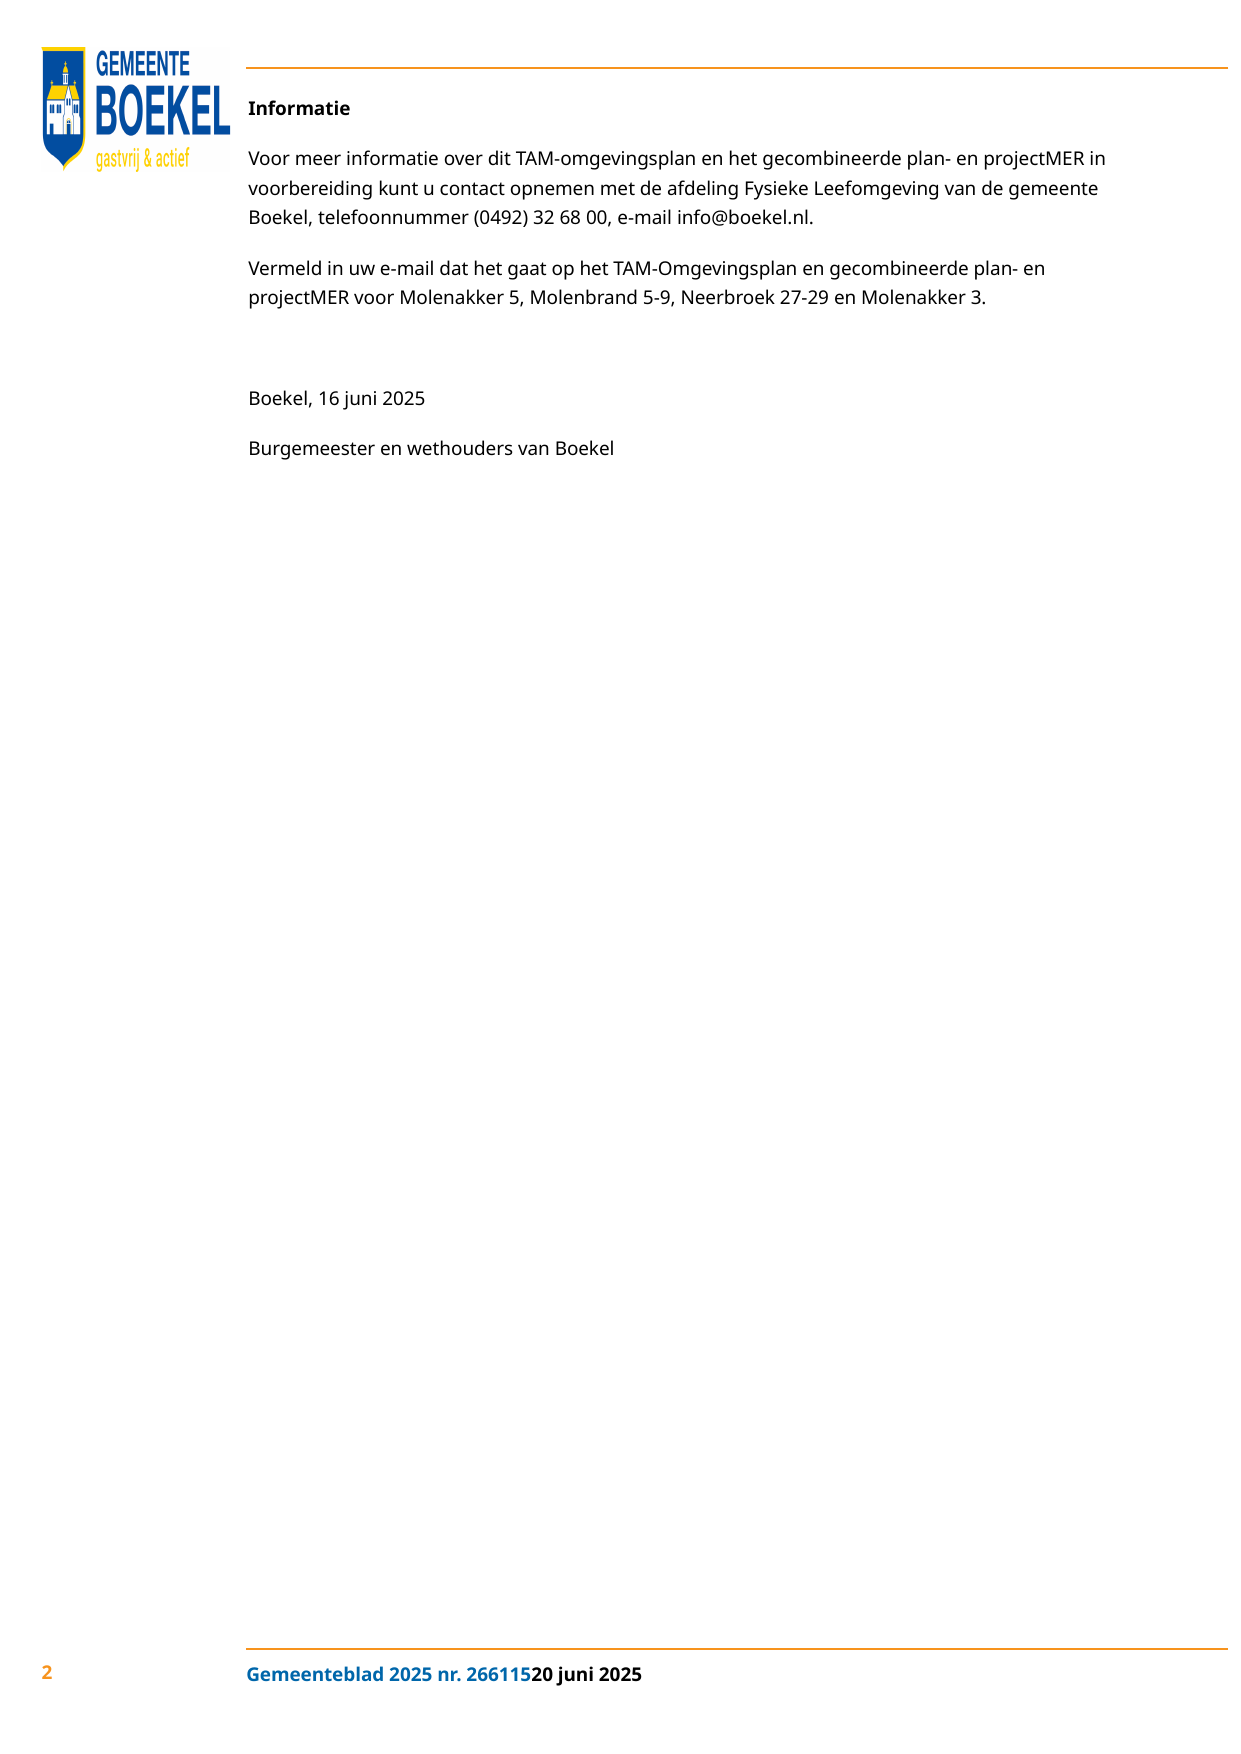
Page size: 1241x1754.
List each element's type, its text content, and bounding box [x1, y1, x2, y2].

text Voor meer informatie over dit TAM-omgevingsplan en het gecombineerde plan- en projectMER in voorbereiding kunt u contact opnemen met de afdeling Fysieke Leefomgeving van de gemeente Boekel, telefoonnummer (0492) 32 68 00, e-mail info@boekel.nl. [248, 145, 1152, 230]
text Informatie [248, 95, 1152, 121]
text Burgemeester en wethouders van Boekel [248, 436, 1152, 461]
text Boekel, 16 juni 2025 [248, 385, 1152, 411]
text Vermeld in uw e-mail dat het gaat op het TAM-Omgevingsplan en gecombineerde plan- en projectMER voor Molenakker 5, Molenbrand 5-9, Neerbroek 27-29 en Molenakker 3. [248, 255, 1152, 310]
picture [41, 47, 231, 172]
